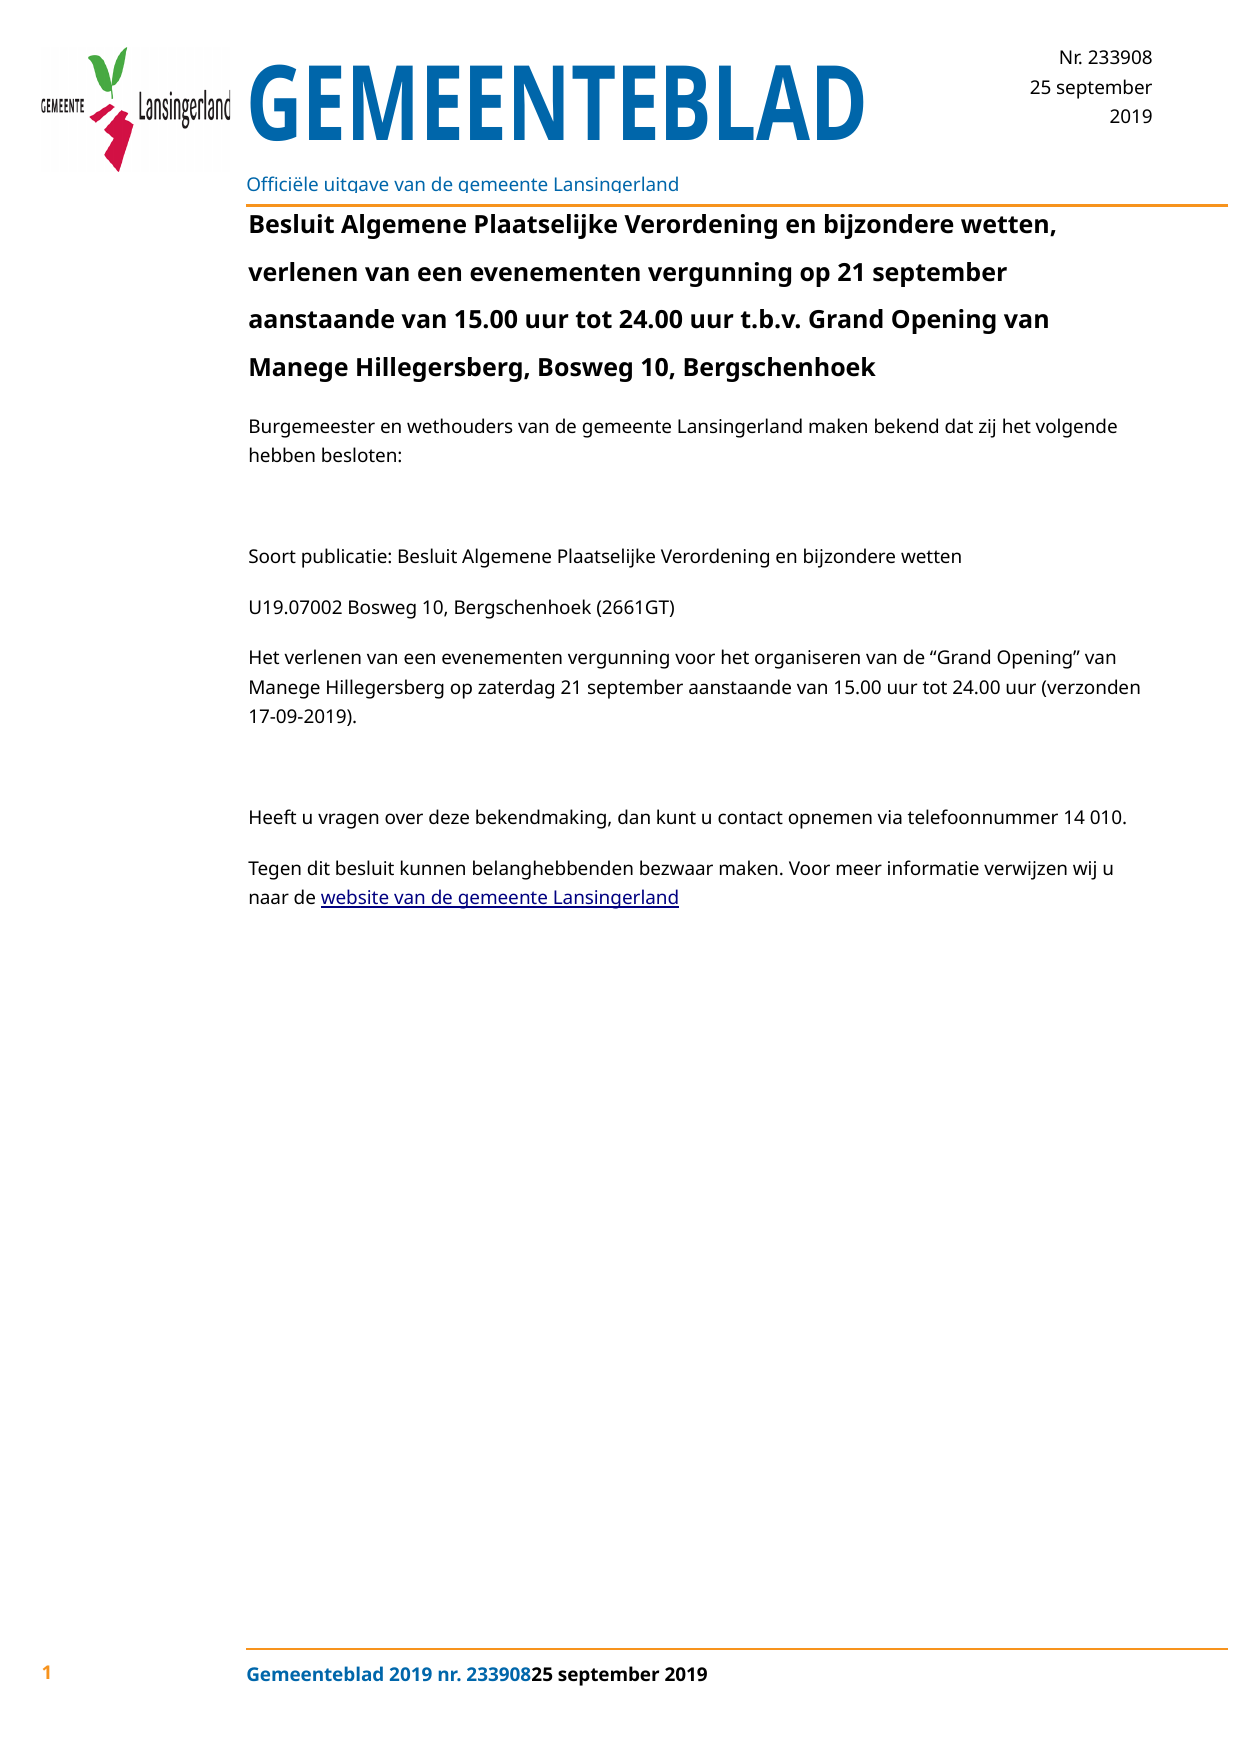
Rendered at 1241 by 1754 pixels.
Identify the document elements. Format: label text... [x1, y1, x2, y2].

text U19.07002 Bosweg 10, Bergschenhoek (2661GT) [248, 594, 1152, 620]
picture [41, 47, 231, 172]
text Het verlenen van een evenementen vergunning voor het organiseren van de “Grand Opening” van Manege Hillegersberg op zaterdag 21 september aanstaande van 15.00 uur tot 24.00 uur (verzonden 17-09-2019). [248, 644, 1152, 729]
text Tegen dit besluit kunnen belanghebbenden bezwaar maken. Voor meer informatie verwijzen wij u naar de website van de gemeente Lansingerland [248, 855, 1152, 910]
text Heeft u vragen over deze bekendmaking, dan kunt u contact opnemen via telefoonnummer 14 010. [248, 804, 1152, 830]
text Besluit Algemene Plaatselijke Verordening en bijzondere wetten, verlenen van een evenementen vergunning op 21 september aanstaande van 15.00 uur tot 24.00 uur t.b.v. Grand Opening van Manege Hillegersberg, Bosweg 10, Bergschenhoek [248, 207, 1152, 384]
text Burgemeester en wethouders van de gemeente Lansingerland maken bekend dat zij het volgende hebben besloten: [248, 413, 1152, 468]
text Soort publicatie: Besluit Algemene Plaatselijke Verordening en bijzondere wetten [248, 543, 1152, 569]
